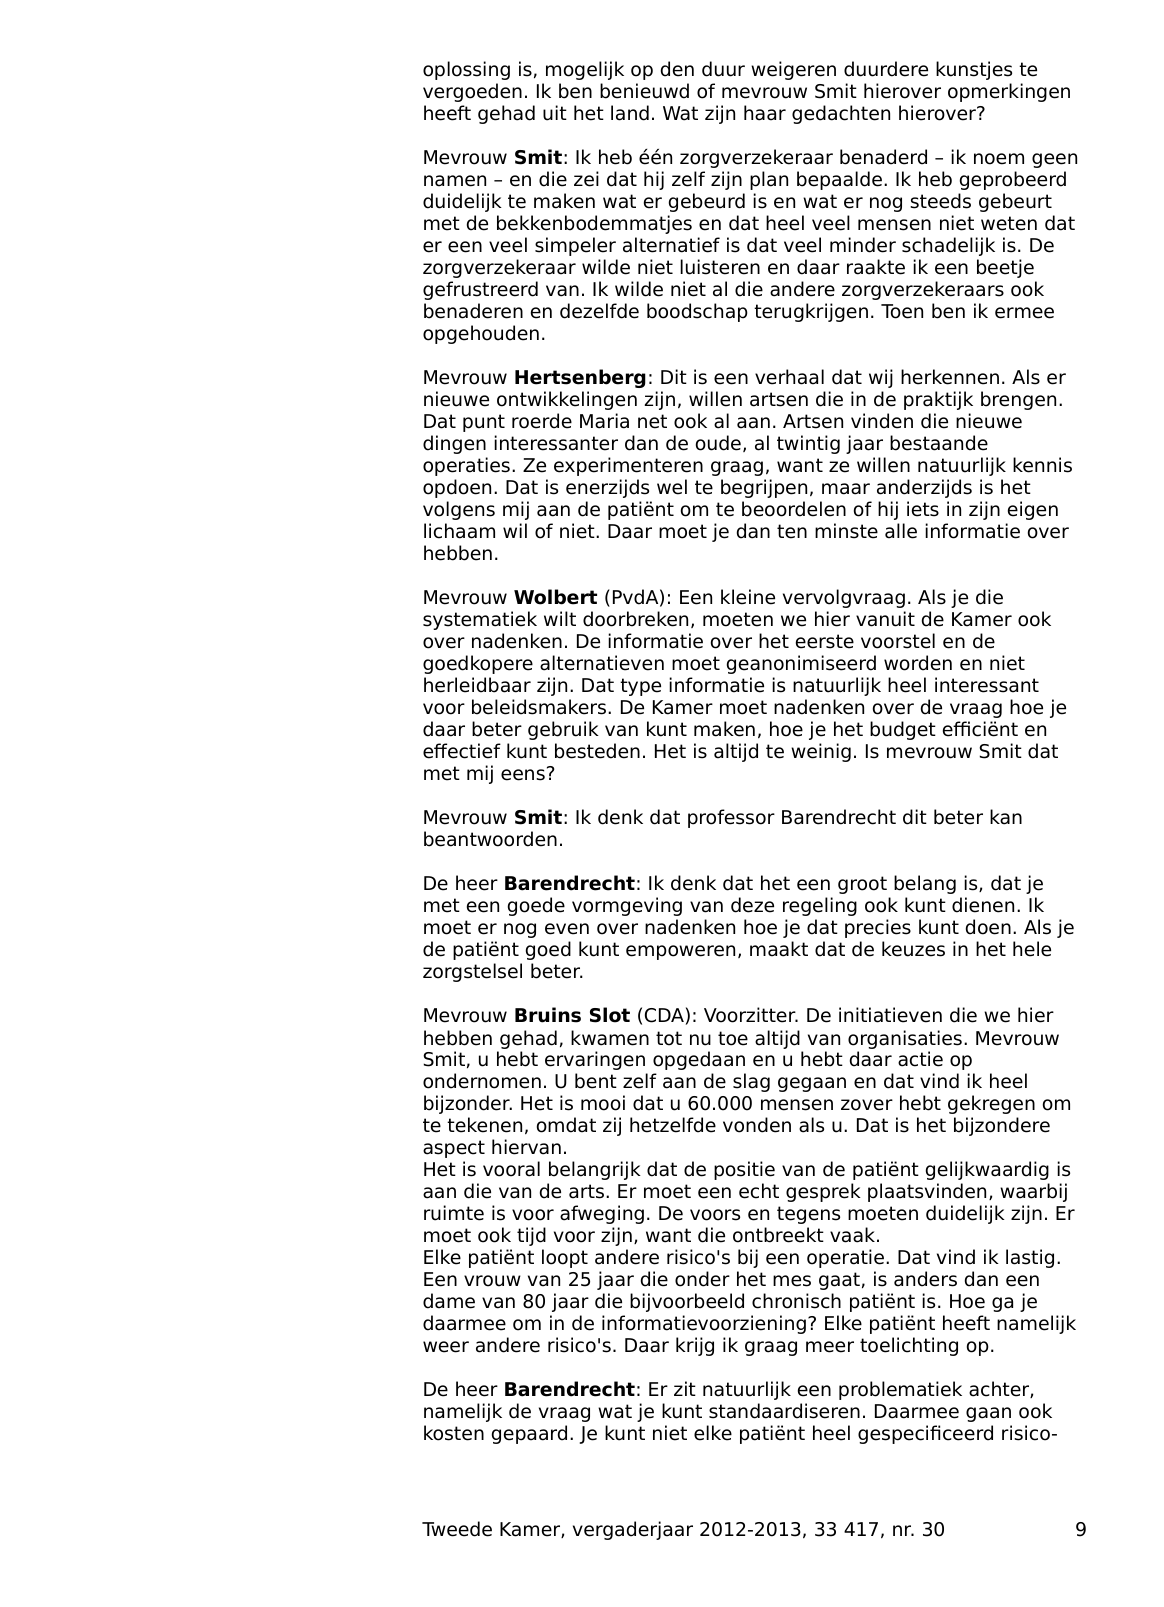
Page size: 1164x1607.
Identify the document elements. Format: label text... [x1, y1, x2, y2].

text Mevrouw Smit: Ik heb één zorgverzekeraar benaderd – ik noem geen namen – en die zei dat hij zelf zijn plan bepaalde. Ik heb geprobeerd duidelijk te maken wat er gebeurd is en wat er nog steeds gebeurt met de bekkenbodemmatjes en dat heel veel mensen niet weten dat er een veel simpeler alternatief is dat veel minder schadelijk is. De zorgverzekeraar wilde niet luisteren en daar raakte ik een beetje gefrustreerd van. Ik wilde niet al die andere zorgverzekeraars ook benaderen en dezelfde boodschap terugkrijgen. Toen ben ik ermee opgehouden. [422, 147, 1087, 345]
text Mevrouw Hertsenberg: Dit is een verhaal dat wij herkennen. Als er nieuwe ontwikkelingen zijn, willen artsen die in de praktijk brengen. Dat punt roerde Maria net ook al aan. Artsen vinden die nieuwe dingen interessanter dan de oude, al twintig jaar bestaande operaties. Ze experimenteren graag, want ze willen natuurlijk kennis opdoen. Dat is enerzijds wel te begrijpen, maar anderzijds is het volgens mij aan de patiënt om te beoordelen of hij iets in zijn eigen lichaam wil of niet. Daar moet je dan ten minste alle informatie over hebben. [422, 367, 1087, 565]
text Mevrouw Wolbert (PvdA): Een kleine vervolgvraag. Als je die systematiek wilt doorbreken, moeten we hier vanuit de Kamer ook over nadenken. De informatie over het eerste voorstel en de goedkopere alternatieven moet geanonimiseerd worden en niet herleidbaar zijn. Dat type informatie is natuurlijk heel interessant voor beleidsmakers. De Kamer moet nadenken over de vraag hoe je daar beter gebruik van kunt maken, hoe je het budget efficiënt en effectief kunt besteden. Het is altijd te weinig. Is mevrouw Smit dat met mij eens? [422, 587, 1087, 785]
text Mevrouw Smit: Ik denk dat professor Barendrecht dit beter kan beantwoorden. [422, 807, 1087, 851]
text Het is vooral belangrijk dat de positie van de patiënt gelijkwaardig is aan die van de arts. Er moet een echt gesprek plaatsvinden, waarbij ruimte is voor afweging. De voors en tegens moeten duidelijk zijn. Er moet ook tijd voor zijn, want die ontbreekt vaak. [422, 1159, 1087, 1247]
text De heer Barendrecht: Er zit natuurlijk een problematiek achter, namelijk de vraag wat je kunt standaardiseren. Daarmee gaan ook kosten gepaard. Je kunt niet elke patiënt heel gespecificeerd risico- [422, 1379, 1087, 1445]
text De heer Barendrecht: Ik denk dat het een groot belang is, dat je met een goede vormgeving van deze regeling ook kunt dienen. Ik moet er nog even over nadenken hoe je dat precies kunt doen. Als je de patiënt goed kunt empoweren, maakt dat de keuzes in het hele zorgstelsel beter. [422, 873, 1087, 983]
text Mevrouw Bruins Slot (CDA): Voorzitter. De initiatieven die we hier hebben gehad, kwamen tot nu toe altijd van organisaties. Mevrouw Smit, u hebt ervaringen opgedaan en u hebt daar actie op ondernomen. U bent zelf aan de slag gegaan en dat vind ik heel bijzonder. Het is mooi dat u 60.000 mensen zover hebt gekregen om te tekenen, omdat zij hetzelfde vonden als u. Dat is het bijzondere aspect hiervan. [422, 1005, 1087, 1159]
text Elke patiënt loopt andere risico's bij een operatie. Dat vind ik lastig. Een vrouw van 25 jaar die onder het mes gaat, is anders dan een dame van 80 jaar die bijvoorbeeld chronisch patiënt is. Hoe ga je daarmee om in de informatievoorziening? Elke patiënt heeft namelijk weer andere risico's. Daar krijg ik graag meer toelichting op. [422, 1247, 1087, 1357]
text oplossing is, mogelijk op den duur weigeren duurdere kunstjes te vergoeden. Ik ben benieuwd of mevrouw Smit hierover opmerkingen heeft gehad uit het land. Wat zijn haar gedachten hierover? [422, 59, 1087, 125]
